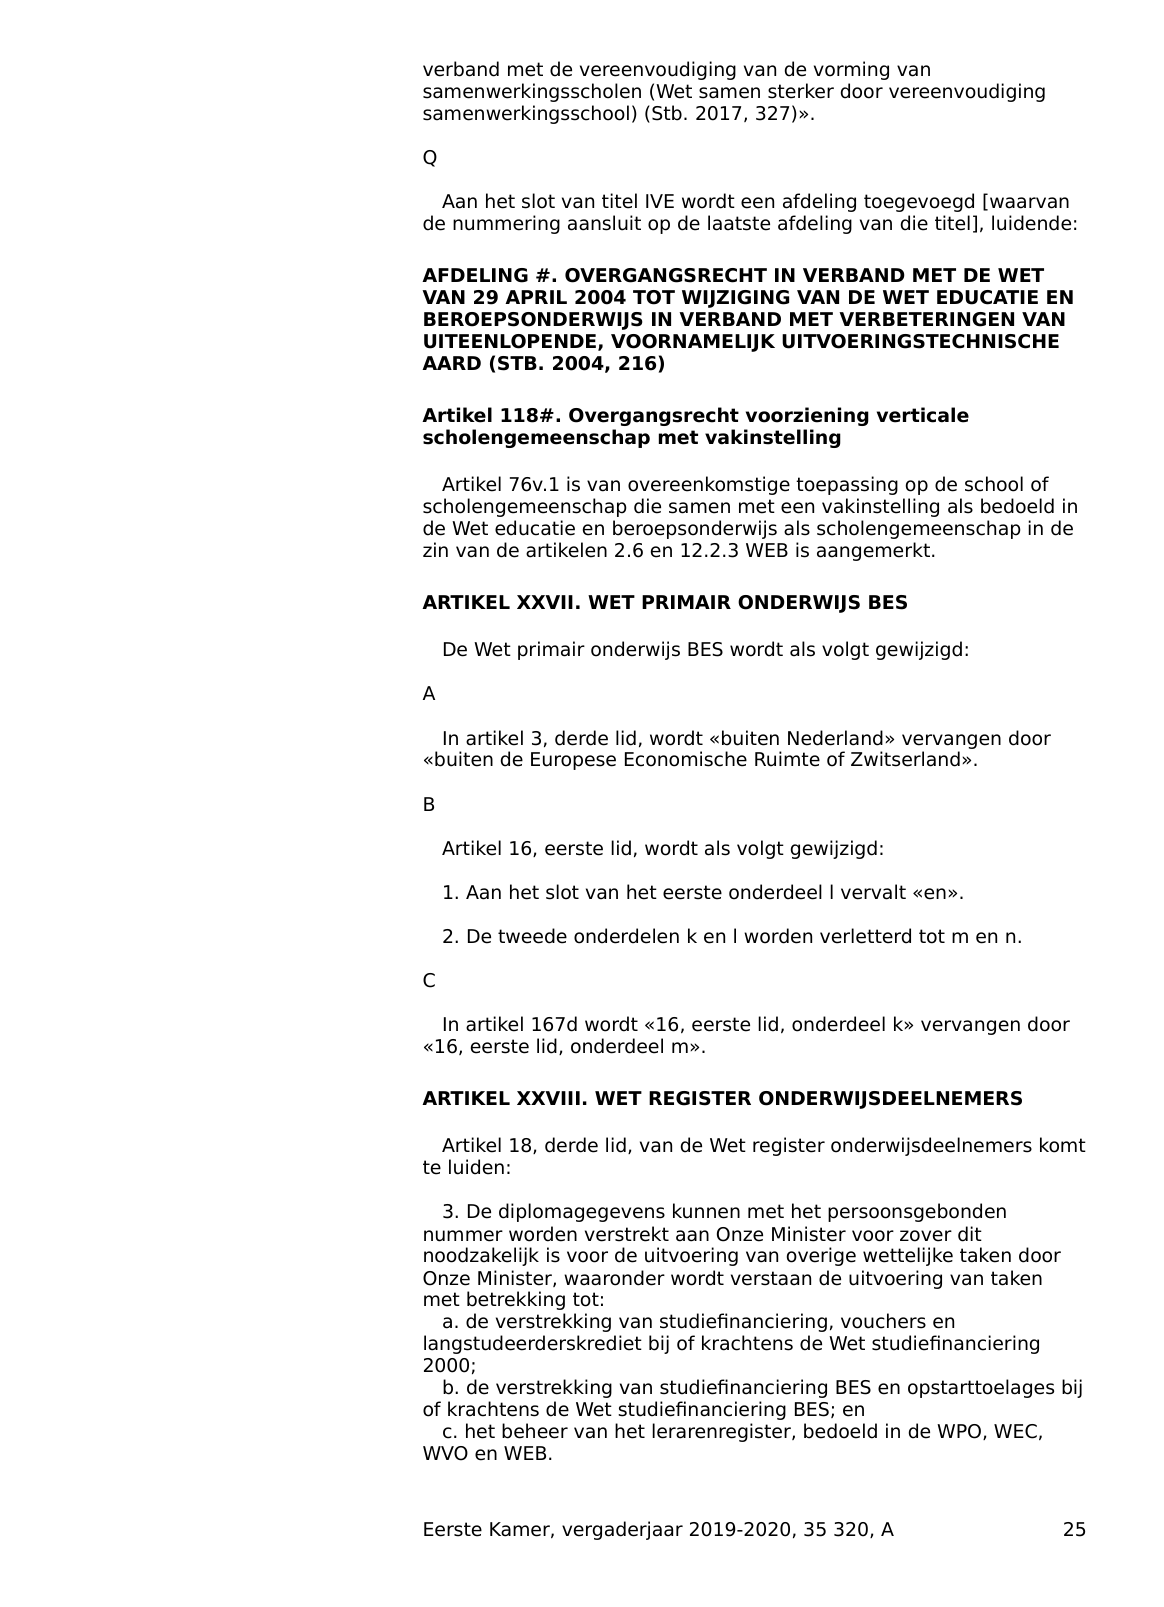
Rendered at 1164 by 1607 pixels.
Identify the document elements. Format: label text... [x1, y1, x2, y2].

text Artikel 76v.1 is van overeenkomstige toepassing op de school of scholengemeenschap die samen met een vakinstelling als bedoeld in de Wet educatie en beroepsonderwijs als scholengemeenschap in de zin van de artikelen 2.6 en 12.2.3 WEB is aangemerkt. [422, 474, 1087, 562]
subtitle ARTIKEL XXVIII. WET REGISTER ONDERWIJSDEELNEMERS [422, 1088, 1087, 1110]
text In artikel 167d wordt «16, eerste lid, onderdeel k» vervangen door «16, eerste lid, onderdeel m». [422, 1014, 1087, 1058]
text 3. De diplomagegevens kunnen met het persoonsgebonden nummer worden verstrekt aan Onze Minister voor zover dit noodzakelijk is voor de uitvoering van overige wettelijke taken door Onze Minister, waaronder wordt verstaan de uitvoering van taken met betrekking tot: [422, 1201, 1087, 1311]
text De Wet primair onderwijs BES wordt als volgt gewijzigd: [422, 639, 1087, 661]
text B [422, 793, 1087, 816]
subtitle Artikel 118#. Overgangsrecht voorziening verticale scholengemeenschap met vakinstelling [422, 405, 1087, 449]
text a. de verstrekking van studiefinanciering, vouchers en langstudeerderskrediet bij of krachtens de Wet studiefinanciering 2000; [422, 1311, 1087, 1377]
text verband met de vereenvoudiging van de vorming van samenwerkingsscholen (Wet samen sterker door vereenvoudiging samenwerkingsschool) (Stb. 2017, 327)». [422, 59, 1087, 125]
text In artikel 3, derde lid, wordt «buiten Nederland» vervangen door «buiten de Europese Economische Ruimte of Zwitserland». [422, 727, 1087, 771]
text A [422, 683, 1087, 705]
text C [422, 970, 1087, 992]
text 1. Aan het slot van het eerste onderdeel l vervalt «en». [422, 882, 1087, 904]
subtitle AFDELING #. OVERGANGSRECHT IN VERBAND MET DE WET VAN 29 APRIL 2004 TOT WIJZIGING VAN DE WET EDUCATIE EN BEROEPSONDERWIJS IN VERBAND MET VERBETERINGEN VAN UITEENLOPENDE, VOORNAMELIJK UITVOERINGSTECHNISCHE AARD (STB. 2004, 216) [422, 265, 1087, 375]
text Aan het slot van titel IVE wordt een afdeling toegevoegd [waarvan de nummering aansluit op de laatste afdeling van die titel], luidende: [422, 191, 1087, 235]
text Artikel 16, eerste lid, wordt als volgt gewijzigd: [422, 838, 1087, 860]
text Artikel 18, derde lid, van de Wet register onderwijsdeelnemers komt te luiden: [422, 1135, 1087, 1179]
text 2. De tweede onderdelen k en l worden verletterd tot m en n. [422, 926, 1087, 948]
text c. het beheer van het lerarenregister, bedoeld in de WPO, WEC, WVO en WEB. [422, 1421, 1087, 1465]
text b. de verstrekking van studiefinanciering BES en opstarttoelages bij of krachtens de Wet studiefinanciering BES; en [422, 1377, 1087, 1421]
text Q [422, 147, 1087, 169]
subtitle ARTIKEL XXVII. WET PRIMAIR ONDERWIJS BES [422, 592, 1087, 614]
